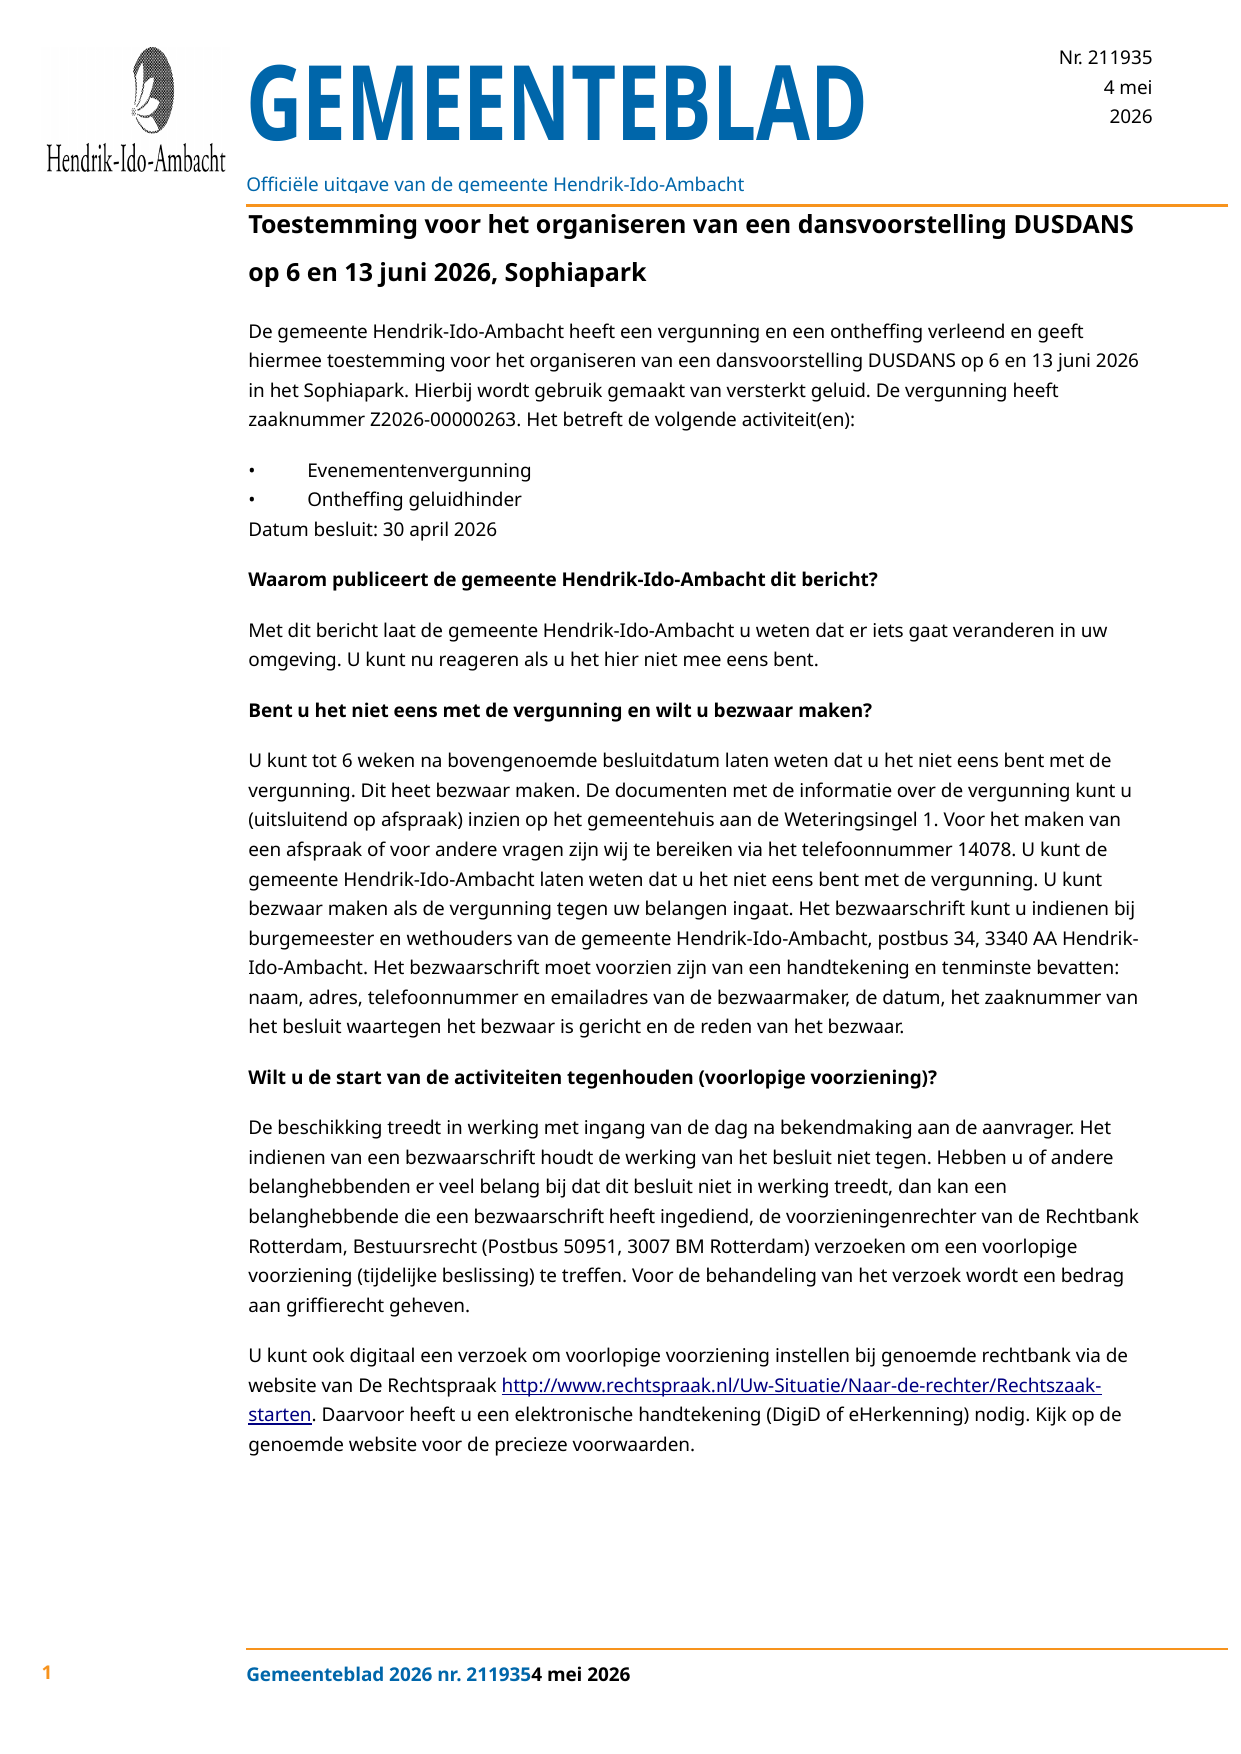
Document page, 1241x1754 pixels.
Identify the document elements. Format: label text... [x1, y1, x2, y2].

text U kunt tot 6 weken na bovengenoemde besluitdatum laten weten dat u het niet eens bent met de vergunning. Dit heet bezwaar maken. De documenten met de informatie over de vergunning kunt u (uitsluitend op afspraak) inzien op het gemeentehuis aan de Weteringsingel 1. Voor het maken van een afspraak of voor andere vragen zijn wij te bereiken via het telefoonnummer 14078. U kunt de gemeente Hendrik-Ido-Ambacht laten weten dat u het niet eens bent met de vergunning. U kunt bezwaar maken als de vergunning tegen uw belangen ingaat. Het bezwaarschrift kunt u indienen bij burgemeester en wethouders van de gemeente Hendrik-Ido-Ambacht, postbus 34, 3340 AA Hendrik-Ido-Ambacht. Het bezwaarschrift moet voorzien zijn van een handtekening en tenminste bevatten: naam, adres, telefoonnummer en emailadres van de bezwaarmaker, de datum, het zaaknummer van het besluit waartegen het bezwaar is gericht en de reden van het bezwaar. [248, 747, 1152, 1039]
text Bent u het niet eens met de vergunning en wilt u bezwaar maken? [248, 697, 1152, 723]
text De beschikking treedt in werking met ingang van de dag na bekendmaking aan de aanvrager. Het indienen van een bezwaarschrift houdt de werking van het besluit niet tegen. Hebben u of andere belanghebbenden er veel belang bij dat dit besluit niet in werking treedt, dan kan een belanghebbende die een bezwaarschrift heeft ingediend, de voorzieningenrechter van de Rechtbank Rotterdam, Bestuursrecht (Postbus 50951, 3007 BM Rotterdam) verzoeken om een voorlopige voorziening (tijdelijke beslissing) te treffen. Voor de behandeling van het verzoek wordt een bedrag aan griffierecht geheven. [248, 1114, 1152, 1318]
text Waarom publiceert de gemeente Hendrik-Ido-Ambacht dit bericht? [248, 567, 1152, 592]
text Datum besluit: 30 april 2026 [248, 516, 1152, 542]
text Wilt u de start van de activiteiten tegenhouden (voorlopige voorziening)? [248, 1064, 1152, 1090]
text U kunt ook digitaal een verzoek om voorlopige voorziening instellen bij genoemde rechtbank via de website van De Rechtspraak http://www.rechtspraak.nl/Uw-Situatie/Naar-de-rechter/Rechtszaak-starten. Daarvoor heeft u een elektronische handtekening (DigiD of eHerkenning) nodig. Kijk op de genoemde website voor de precieze voorwaarden. [248, 1342, 1152, 1457]
list Evenementenvergunning [248, 457, 1152, 483]
picture [41, 47, 231, 172]
text De gemeente Hendrik-Ido-Ambacht heeft een vergunning en een ontheffing verleend en geeft hiermee toestemming voor het organiseren van een dansvoorstelling DUSDANS op 6 en 13 juni 2026 in het Sophiapark. Hierbij wordt gebruik gemaakt van versterkt geluid. De vergunning heeft zaaknummer Z2026-00000263. Het betreft de volgende activiteit(en): [248, 318, 1152, 432]
text Toestemming voor het organiseren van een dansvoorstelling DUSDANS op 6 en 13 juni 2026, Sophiapark [248, 207, 1152, 288]
text Met dit bericht laat de gemeente Hendrik-Ido-Ambacht u weten dat er iets gaat veranderen in uw omgeving. U kunt nu reageren als u het hier niet mee eens bent. [248, 617, 1152, 672]
list Ontheffing geluidhinder [248, 487, 1152, 512]
